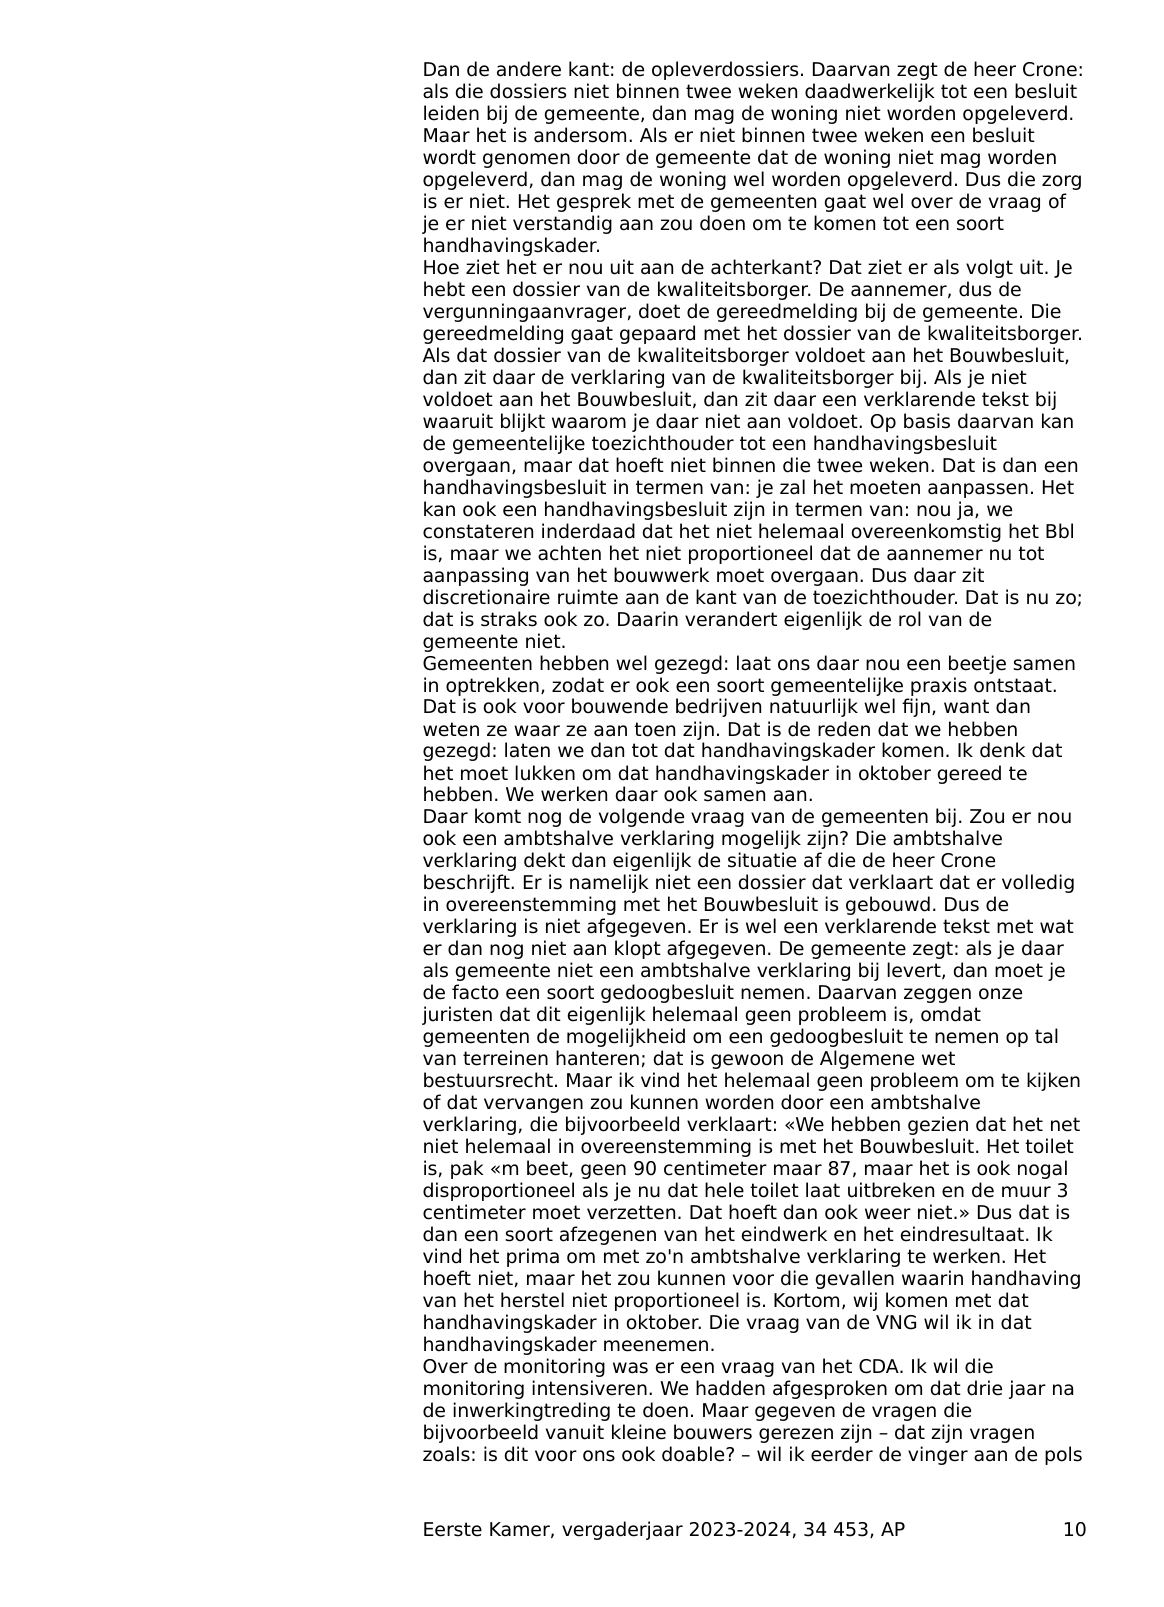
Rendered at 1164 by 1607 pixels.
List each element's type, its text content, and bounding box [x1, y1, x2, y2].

text Gemeenten hebben wel gezegd: laat ons daar nou een beetje samen in optrekken, zodat er ook een soort gemeentelijke praxis ontstaat. Dat is ook voor bouwende bedrijven natuurlijk wel fijn, want dan weten ze waar ze aan toen zijn. Dat is de reden dat we hebben gezegd: laten we dan tot dat handhavingskader komen. Ik denk dat het moet lukken om dat handhavingskader in oktober gereed te hebben. We werken daar ook samen aan. [422, 652, 1087, 806]
text Dan de andere kant: de opleverdossiers. Daarvan zegt de heer Crone: als die dossiers niet binnen twee weken daadwerkelijk tot een besluit leiden bij de gemeente, dan mag de woning niet worden opgeleverd. Maar het is andersom. Als er niet binnen twee weken een besluit wordt genomen door de gemeente dat de woning niet mag worden opgeleverd, dan mag de woning wel worden opgeleverd. Dus die zorg is er niet. Het gesprek met de gemeenten gaat wel over de vraag of je er niet verstandig aan zou doen om te komen tot een soort handhavingskader. [422, 59, 1087, 257]
text Over de monitoring was er een vraag van het CDA. Ik wil die monitoring intensiveren. We hadden afgesproken om dat drie jaar na de inwerkingtreding te doen. Maar gegeven de vragen die bijvoorbeeld vanuit kleine bouwers gerezen zijn – dat zijn vragen zoals: is dit voor ons ook doable? – wil ik eerder de vinger aan de pols [422, 1356, 1087, 1466]
text Hoe ziet het er nou uit aan de achterkant? Dat ziet er als volgt uit. Je hebt een dossier van de kwaliteitsborger. De aannemer, dus de vergunningaanvrager, doet de gereedmelding bij de gemeente. Die gereedmelding gaat gepaard met het dossier van de kwaliteitsborger. Als dat dossier van de kwaliteitsborger voldoet aan het Bouwbesluit, dan zit daar de verklaring van de kwaliteitsborger bij. Als je niet voldoet aan het Bouwbesluit, dan zit daar een verklarende tekst bij waaruit blijkt waarom je daar niet aan voldoet. Op basis daarvan kan de gemeentelijke toezichthouder tot een handhavingsbesluit overgaan, maar dat hoeft niet binnen die twee weken. Dat is dan een handhavingsbesluit in termen van: je zal het moeten aanpassen. Het kan ook een handhavingsbesluit zijn in termen van: nou ja, we constateren inderdaad dat het niet helemaal overeenkomstig het Bbl is, maar we achten het niet proportioneel dat de aannemer nu tot aanpassing van het bouwwerk moet overgaan. Dus daar zit discretionaire ruimte aan de kant van de toezichthouder. Dat is nu zo; dat is straks ook zo. Daarin verandert eigenlijk de rol van de gemeente niet. [422, 257, 1087, 652]
text Daar komt nog de volgende vraag van de gemeenten bij. Zou er nou ook een ambtshalve verklaring mogelijk zijn? Die ambtshalve verklaring dekt dan eigenlijk de situatie af die de heer Crone beschrijft. Er is namelijk niet een dossier dat verklaart dat er volledig in overeenstemming met het Bouwbesluit is gebouwd. Dus de verklaring is niet afgegeven. Er is wel een verklarende tekst met wat er dan nog niet aan klopt afgegeven. De gemeente zegt: als je daar als gemeente niet een ambtshalve verklaring bij levert, dan moet je de facto een soort gedoogbesluit nemen. Daarvan zeggen onze juristen dat dit eigenlijk helemaal geen probleem is, omdat gemeenten de mogelijkheid om een gedoogbesluit te nemen op tal van terreinen hanteren; dat is gewoon de Algemene wet bestuursrecht. Maar ik vind het helemaal geen probleem om te kijken of dat vervangen zou kunnen worden door een ambtshalve verklaring, die bijvoorbeeld verklaart: «We hebben gezien dat het net niet helemaal in overeenstemming is met het Bouwbesluit. Het toilet is, pak «m beet, geen 90 centimeter maar 87, maar het is ook nogal disproportioneel als je nu dat hele toilet laat uitbreken en de muur 3 centimeter moet verzetten. Dat hoeft dan ook weer niet.» Dus dat is dan een soort afzegenen van het eindwerk en het eindresultaat. Ik vind het prima om met zo'n ambtshalve verklaring te werken. Het hoeft niet, maar het zou kunnen voor die gevallen waarin handhaving van het herstel niet proportioneel is. Kortom, wij komen met dat handhavingskader in oktober. Die vraag van de VNG wil ik in dat handhavingskader meenemen. [422, 806, 1087, 1356]
